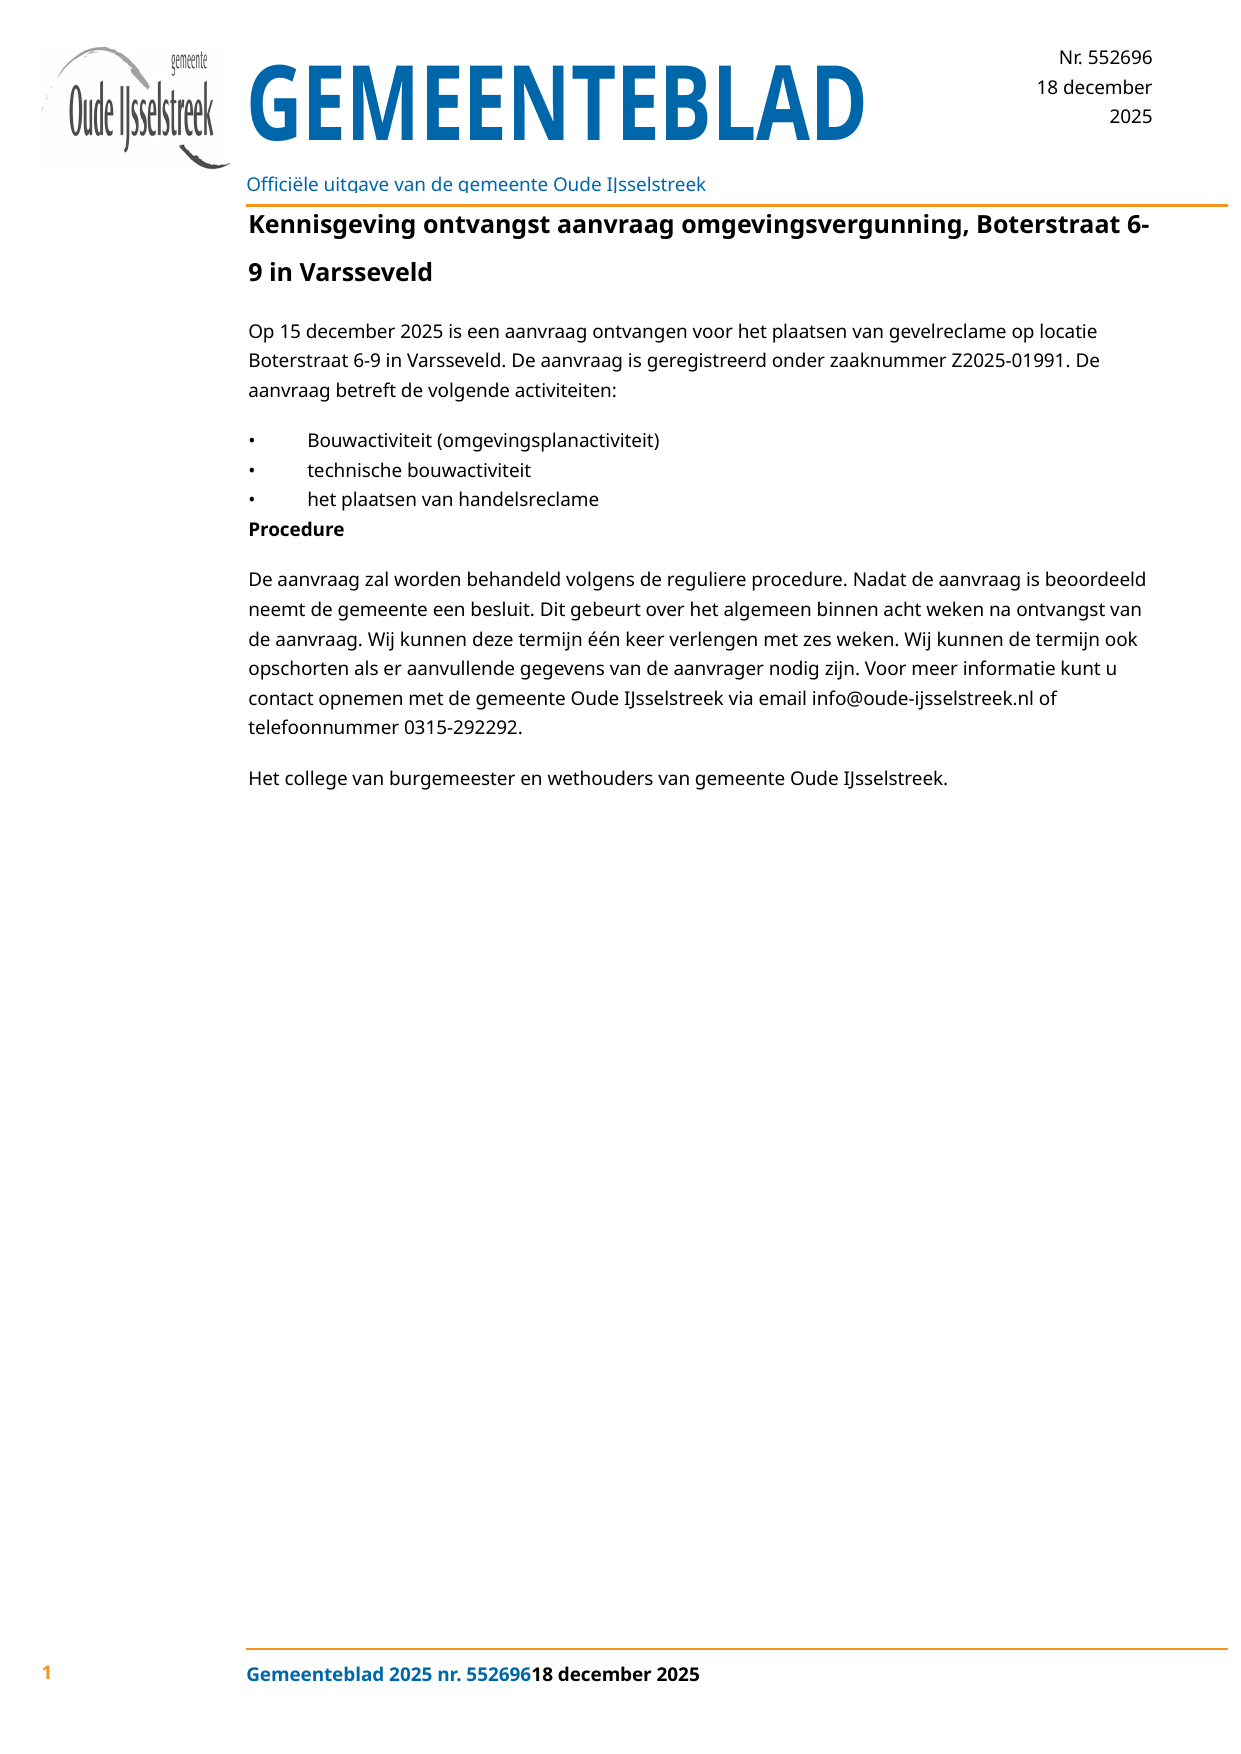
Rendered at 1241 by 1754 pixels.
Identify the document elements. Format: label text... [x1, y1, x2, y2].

list Bouwactiviteit (omgevingsplanactiviteit) [248, 427, 1152, 453]
text Kennisgeving ontvangst aanvraag omgevingsvergunning, Boterstraat 6-9 in Varsseveld [248, 207, 1152, 288]
list het plaatsen van handelsreclame [248, 487, 1152, 512]
text Procedure [248, 516, 1152, 542]
text De aanvraag zal worden behandeld volgens de reguliere procedure. Nadat de aanvraag is beoordeeld neemt de gemeente een besluit. Dit gebeurt over het algemeen binnen acht weken na ontvangst van de aanvraag. Wij kunnen deze termijn één keer verlengen met zes weken. Wij kunnen de termijn ook opschorten als er aanvullende gegevens van de aanvrager nodig zijn. Voor meer informatie kunt u contact opnemen met de gemeente Oude IJsselstreek via email info@oude-ijsselstreek.nl of telefoonnummer 0315-292292. [248, 567, 1152, 740]
text Op 15 december 2025 is een aanvraag ontvangen voor het plaatsen van gevelreclame op locatie Boterstraat 6-9 in Varsseveld. De aanvraag is geregistreerd onder zaaknummer Z2025-01991. De aanvraag betreft de volgende activiteiten: [248, 318, 1152, 403]
text Het college van burgemeester en wethouders van gemeente Oude IJsselstreek. [248, 765, 1152, 791]
picture [41, 47, 231, 172]
list technische bouwactiviteit [248, 457, 1152, 483]
